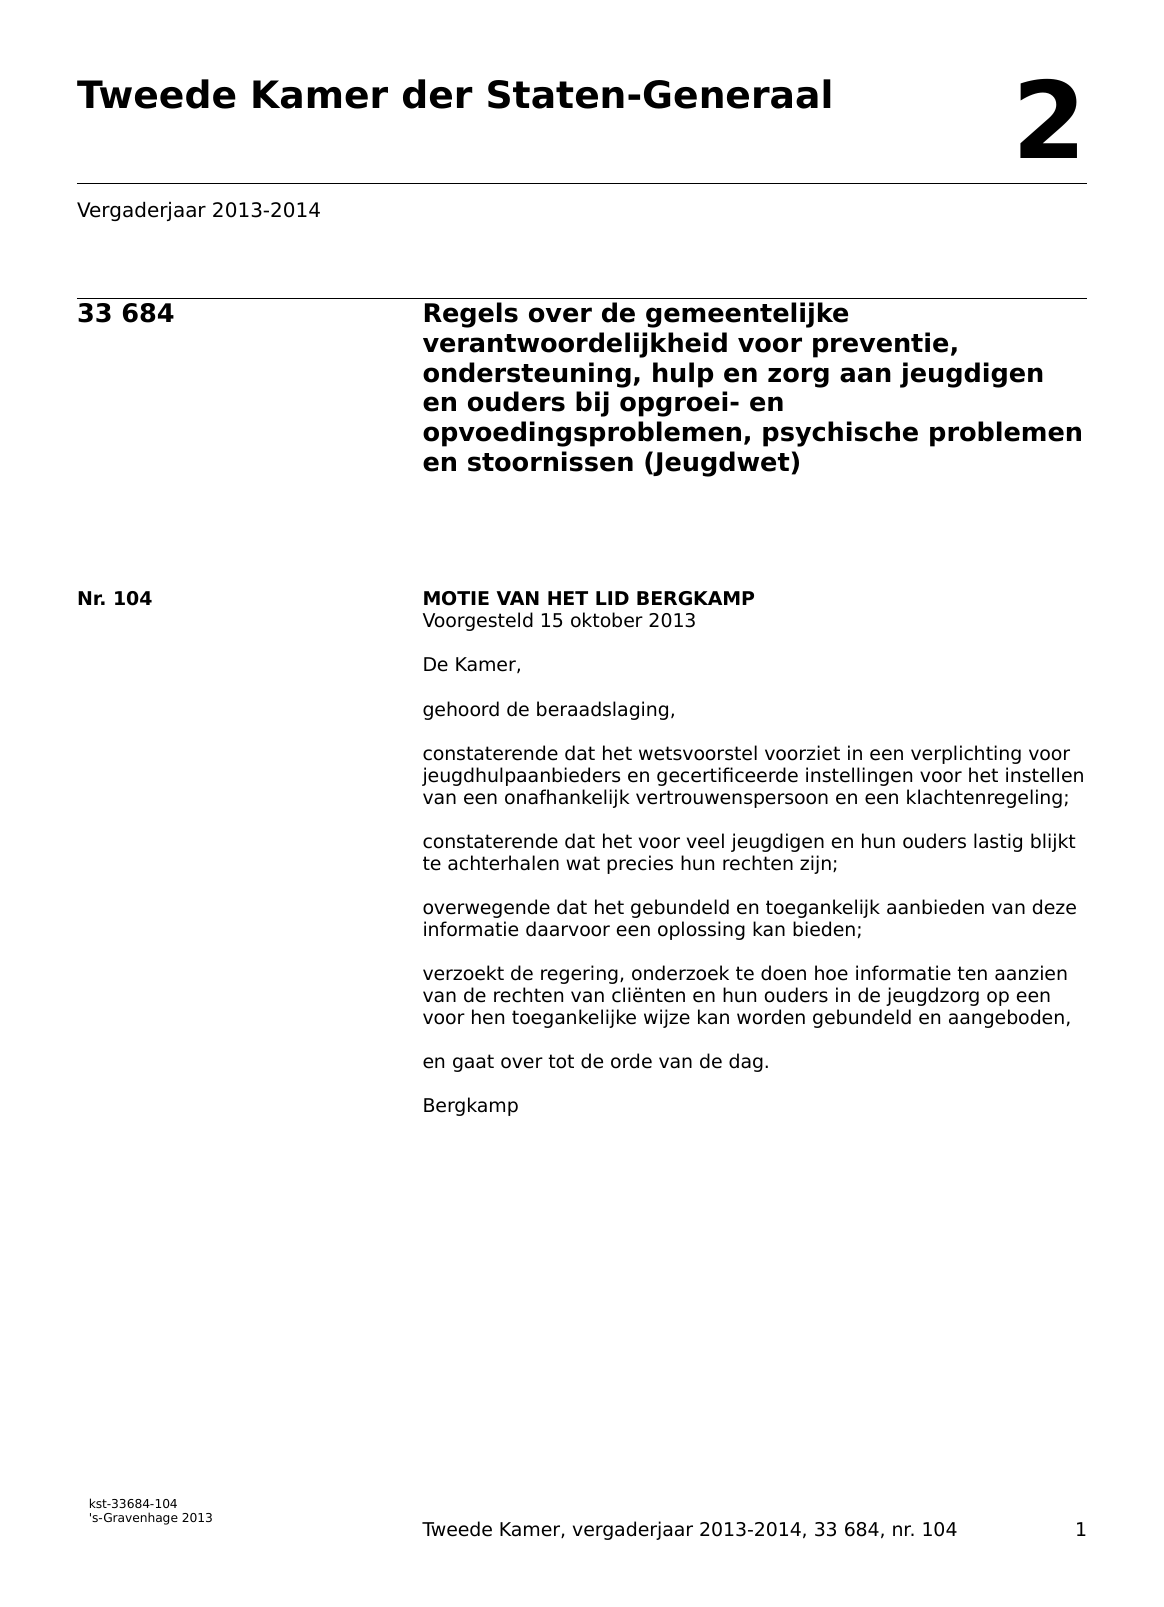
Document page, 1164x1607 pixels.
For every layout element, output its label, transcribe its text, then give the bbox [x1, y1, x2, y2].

text overwegende dat het gebundeld en toegankelijk aanbieden van deze informatie daarvoor een oplossing kan bieden; [422, 897, 1087, 941]
text constaterende dat het wetsvoorstel voorziet in een verplichting voor jeugdhulpaanbieders en gecertificeerde instellingen voor het instellen van een onafhankelijk vertrouwenspersoon en een klachtenregeling; [422, 743, 1087, 808]
text constaterende dat het voor veel jeugdigen en hun ouders lastig blijkt te achterhalen wat precies hun rechten zijn; [422, 831, 1087, 875]
text Bergkamp [422, 1095, 1087, 1117]
text en gaat over tot de orde van de dag. [422, 1051, 1087, 1073]
table_header 2 [886, 59, 1087, 183]
text kst-33684-104 [88, 1497, 323, 1511]
subtitle 33 684 Regels over de gemeentelijke verantwoordelijkheid voor preventie, ondersteuning, hulp en zorg aan jeugdigen en ouders bij opgroei- en opvoedingsproblemen, psychische problemen en stoornissen (Jeugdwet) [77, 299, 1087, 477]
subtitle Nr. 104 MOTIE VAN HET LID BERGKAMP [77, 588, 1087, 610]
table_cell Vergaderjaar 2013-2014 [77, 184, 1087, 298]
text 's-Gravenhage 2013 [88, 1511, 323, 1525]
text Voorgesteld 15 oktober 2013 [422, 610, 1087, 632]
text verzoekt de regering, onderzoek te doen hoe informatie ten aanzien van de rechten van cliënten en hun ouders in de jeugdzorg op een voor hen toegankelijke wijze kan worden gebundeld en aangeboden, [422, 963, 1087, 1029]
text De Kamer, [422, 654, 1087, 676]
table_header Tweede Kamer der Staten-Generaal [77, 59, 886, 183]
text gehoord de beraadslaging, [422, 698, 1087, 720]
